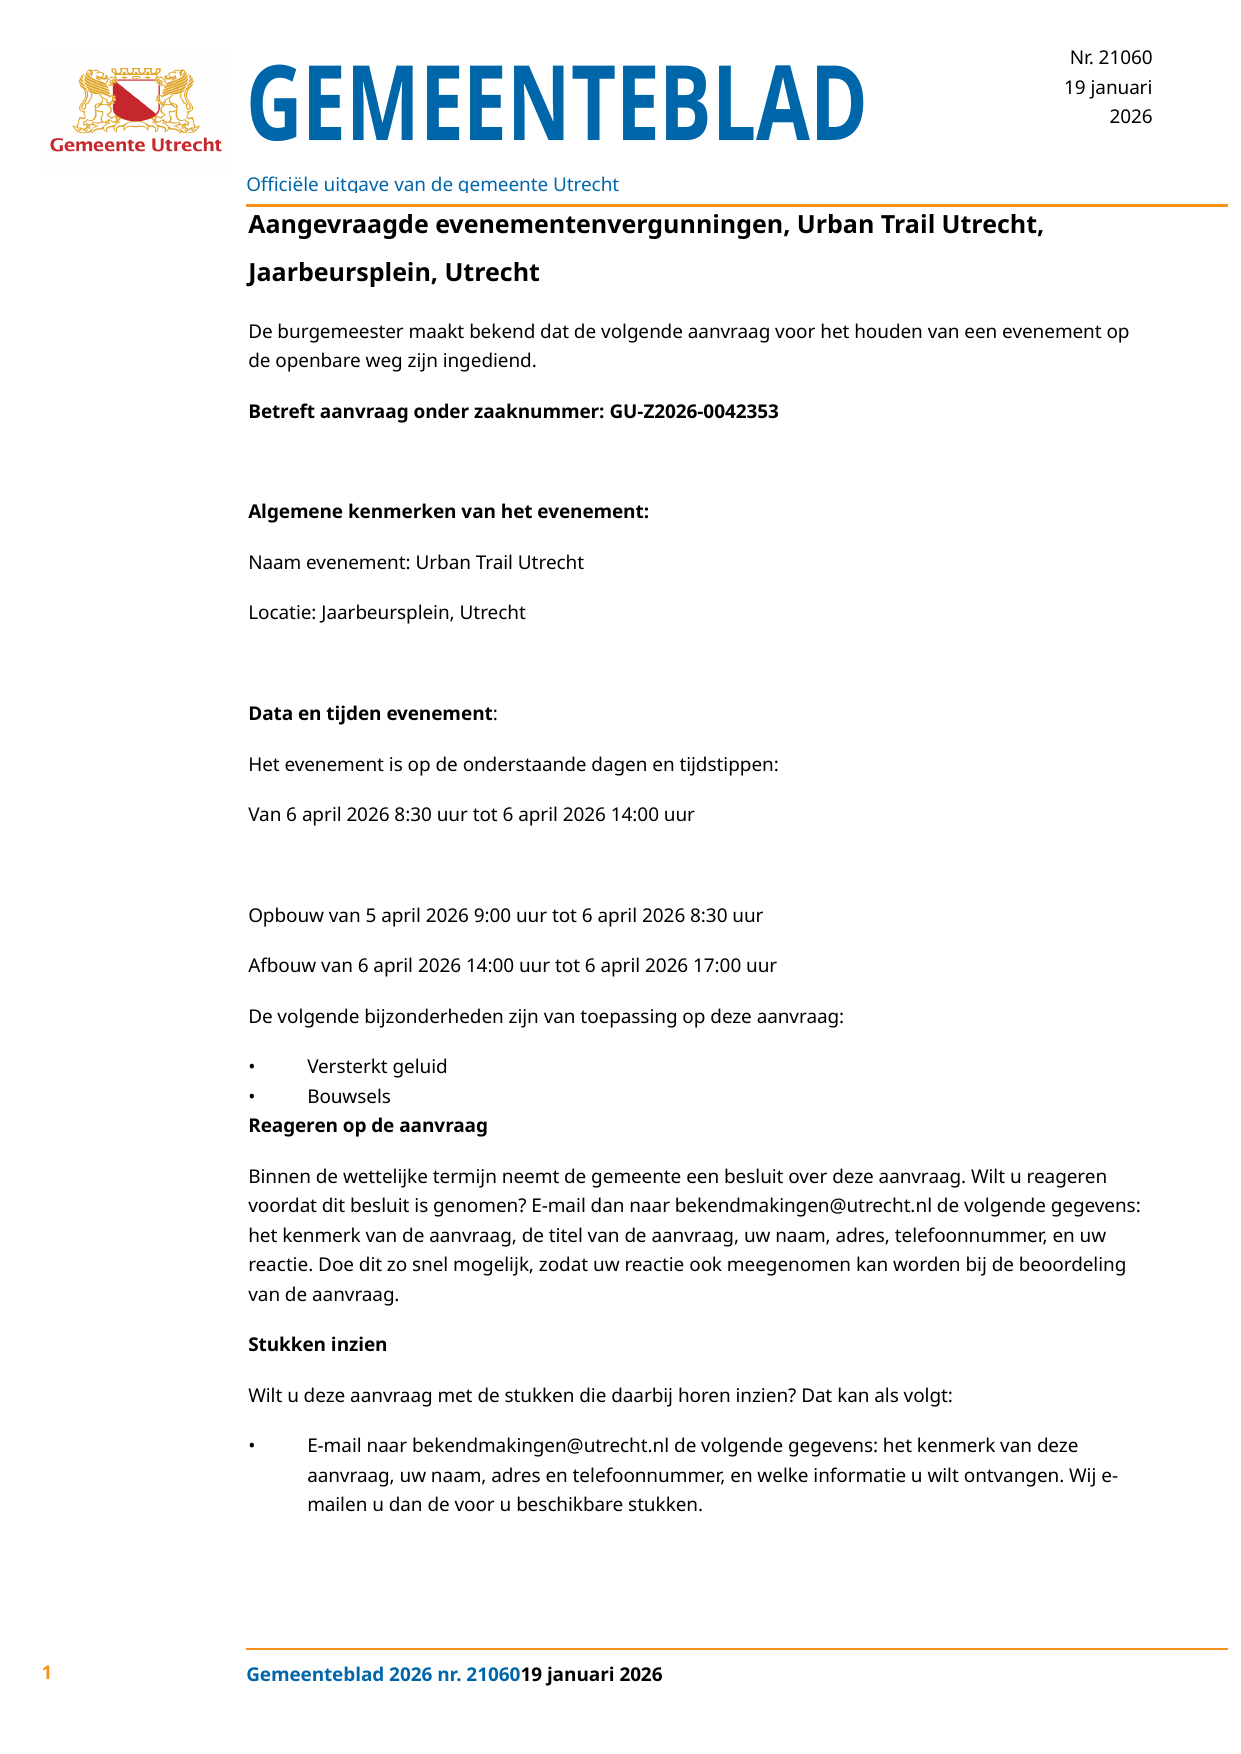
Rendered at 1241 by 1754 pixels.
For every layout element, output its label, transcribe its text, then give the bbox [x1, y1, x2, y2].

list Versterkt geluid [248, 1053, 1152, 1079]
text Naam evenement: Urban Trail Utrecht [248, 549, 1152, 575]
text Reageren op de aanvraag [248, 1112, 1152, 1138]
text De burgemeester maakt bekend dat de volgende aanvraag voor het houden van een evenement op de openbare weg zijn ingediend. [248, 318, 1152, 373]
list Bouwsels [248, 1083, 1152, 1109]
text Aangevraagde evenementenvergunningen, Urban Trail Utrecht, Jaarbeursplein, Utrecht [248, 207, 1152, 288]
text Afbouw van 6 april 2026 14:00 uur tot 6 april 2026 17:00 uur [248, 952, 1152, 978]
text Binnen de wettelijke termijn neemt de gemeente een besluit over deze aanvraag. Wilt u reageren voordat dit besluit is genomen? E-mail dan naar bekendmakingen@utrecht.nl de volgende gegevens: het kenmerk van de aanvraag, de titel van de aanvraag, uw naam, adres, telefoonnummer, en uw reactie. Doe dit zo snel mogelijk, zodat uw reactie ook meegenomen kan worden bij de beoordeling van de aanvraag. [248, 1163, 1152, 1307]
picture [41, 47, 231, 172]
text Het evenement is op de onderstaande dagen en tijdstippen: [248, 751, 1152, 777]
list E-mail naar bekendmakingen@utrecht.nl de volgende gegevens: het kenmerk van deze aanvraag, uw naam, adres en telefoonnummer, en welke informatie u wilt ontvangen. Wij e-mailen u dan de voor u beschikbare stukken. [248, 1432, 1152, 1517]
text Betreft aanvraag onder zaaknummer: GU-Z2026-0042353 [248, 398, 1152, 424]
text Algemene kenmerken van het evenement: [248, 499, 1152, 524]
text Van 6 april 2026 8:30 uur tot 6 april 2026 14:00 uur [248, 801, 1152, 827]
text Wilt u deze aanvraag met de stukken die daarbij horen inzien? Dat kan als volgt: [248, 1382, 1152, 1408]
text Opbouw van 5 april 2026 9:00 uur tot 6 april 2026 8:30 uur [248, 902, 1152, 928]
text De volgende bijzonderheden zijn van toepassing op deze aanvraag: [248, 1003, 1152, 1029]
text Data en tijden evenement: [248, 700, 1152, 726]
text Locatie: Jaarbeursplein, Utrecht [248, 599, 1152, 625]
text Stukken inzien [248, 1332, 1152, 1357]
